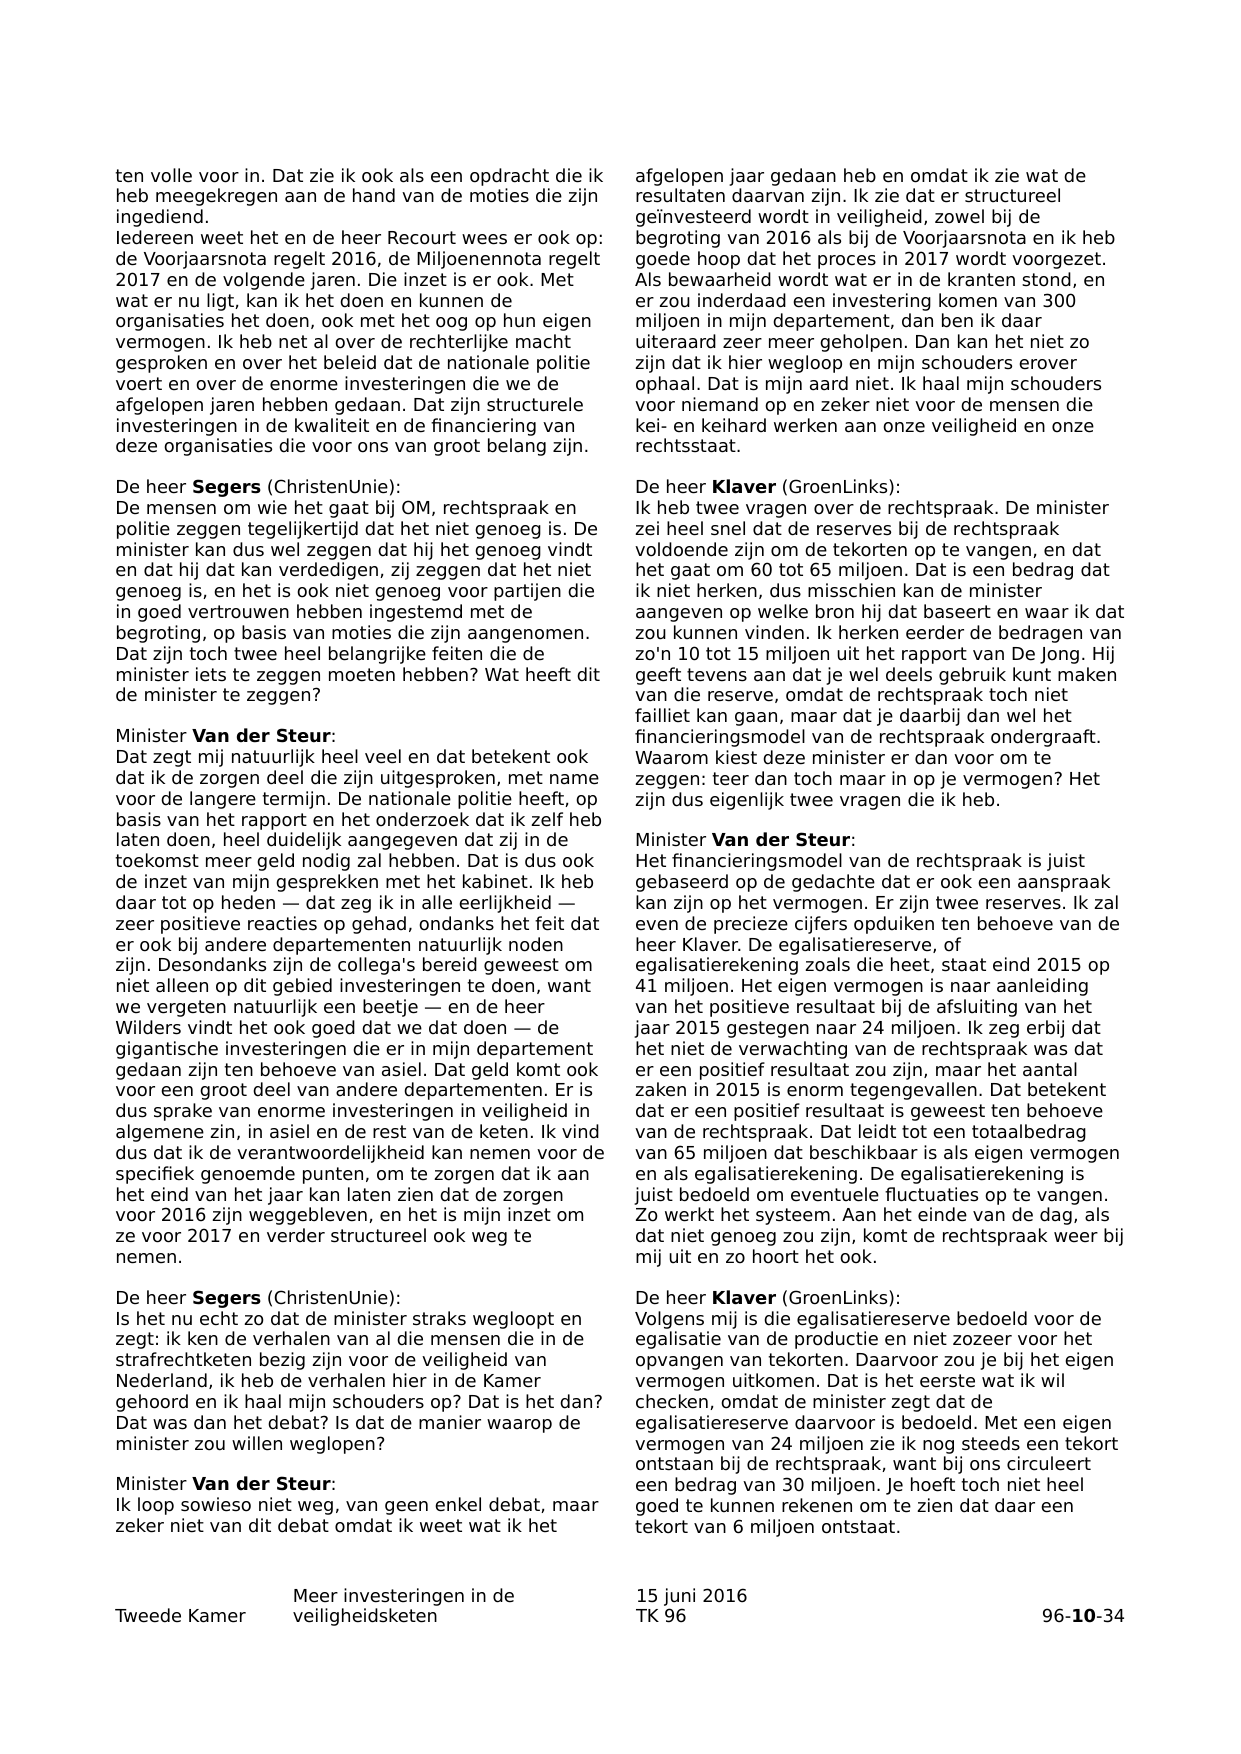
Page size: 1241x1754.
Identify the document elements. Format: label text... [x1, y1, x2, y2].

text De heer Segers (ChristenUnie): [115, 477, 605, 498]
text Volgens mij is die egalisatiereserve bedoeld voor de egalisatie van de productie en niet zozeer voor het opvangen van tekorten. Daarvoor zou je bij het eigen vermogen uitkomen. Dat is het eerste wat ik wil checken, omdat de minister zegt dat de egalisatiereserve daarvoor is bedoeld. Met een eigen vermogen van 24 miljoen zie ik nog steeds een tekort ontstaan bij de rechtspraak, want bij ons circuleert een bedrag van 30 miljoen. Je hoeft toch niet heel goed te kunnen rekenen om te zien dat daar een tekort van 6 miljoen ontstaat. [635, 1308, 1125, 1537]
text De heer Klaver (GroenLinks): [635, 477, 1125, 498]
text Minister Van der Steur: [635, 830, 1125, 851]
text Is het nu echt zo dat de minister straks wegloopt en zegt: ik ken de verhalen van al die mensen die in de strafrechtketen bezig zijn voor de veiligheid van Nederland, ik heb de verhalen hier in de Kamer gehoord en ik haal mijn schouders op? Dat is het dan? Dat was dan het debat? Is dat de manier waarop de minister zou willen weglopen? [115, 1308, 605, 1454]
text Dat zegt mij natuurlijk heel veel en dat betekent ook dat ik de zorgen deel die zijn uitgesproken, met name voor de langere termijn. De nationale politie heeft, op basis van het rapport en het onderzoek dat ik zelf heb laten doen, heel duidelijk aangegeven dat zij in de toekomst meer geld nodig zal hebben. Dat is dus ook de inzet van mijn gesprekken met het kabinet. Ik heb daar tot op heden — dat zeg ik in alle eerlijkheid — zeer positieve reacties op gehad, ondanks het feit dat er ook bij andere departementen natuurlijk noden zijn. Desondanks zijn de collega's bereid geweest om niet alleen op dit gebied investeringen te doen, want we vergeten natuurlijk een beetje — en de heer Wilders vindt het ook goed dat we dat doen — de gigantische investeringen die er in mijn departement gedaan zijn ten behoeve van asiel. Dat geld komt ook voor een groot deel van andere departementen. Er is dus sprake van enorme investeringen in veiligheid in algemene zin, in asiel en de rest van de keten. Ik vind dus dat ik de verantwoordelijkheid kan nemen voor de specifiek genoemde punten, om te zorgen dat ik aan het eind van het jaar kan laten zien dat de zorgen voor 2016 zijn weggebleven, en het is mijn inzet om ze voor 2017 en verder structureel ook weg te nemen. [115, 747, 605, 1268]
text De heer Klaver (GroenLinks): [635, 1288, 1125, 1308]
text Minister Van der Steur: [115, 1474, 605, 1495]
text Het financieringsmodel van de rechtspraak is juist gebaseerd op de gedachte dat er ook een aanspraak kan zijn op het vermogen. Er zijn twee reserves. Ik zal even de precieze cijfers opduiken ten behoeve van de heer Klaver. De egalisatiereserve, of egalisatierekening zoals die heet, staat eind 2015 op 41 miljoen. Het eigen vermogen is naar aanleiding van het positieve resultaat bij de afsluiting van het jaar 2015 gestegen naar 24 miljoen. Ik zeg erbij dat het niet de verwachting van de rechtspraak was dat er een positief resultaat zou zijn, maar het aantal zaken in 2015 is enorm tegengevallen. Dat betekent dat er een positief resultaat is geweest ten behoeve van de rechtspraak. Dat leidt tot een totaalbedrag van 65 miljoen dat beschikbaar is als eigen vermogen en als egalisatierekening. De egalisatierekening is juist bedoeld om eventuele fluctuaties op te vangen. Zo werkt het systeem. Aan het einde van de dag, als dat niet genoeg zou zijn, komt de rechtspraak weer bij mij uit en zo hoort het ook. [635, 851, 1125, 1268]
text Ik heb twee vragen over de rechtspraak. De minister zei heel snel dat de reserves bij de rechtspraak voldoende zijn om de tekorten op te vangen, en dat het gaat om 60 tot 65 miljoen. Dat is een bedrag dat ik niet herken, dus misschien kan de minister aangeven op welke bron hij dat baseert en waar ik dat zou kunnen vinden. Ik herken eerder de bedragen van zo'n 10 tot 15 miljoen uit het rapport van De Jong. Hij geeft tevens aan dat je wel deels gebruik kunt maken van die reserve, omdat de rechtspraak toch niet failliet kan gaan, maar dat je daarbij dan wel het financieringsmodel van de rechtspraak ondergraaft. Waarom kiest deze minister er dan voor om te zeggen: teer dan toch maar in op je vermogen? Het zijn dus eigenlijk twee vragen die ik heb. [635, 498, 1125, 810]
text Ik loop sowieso niet weg, van geen enkel debat, maar zeker niet van dit debat omdat ik weet wat ik het [115, 1495, 605, 1537]
text ten volle voor in. Dat zie ik ook als een opdracht die ik heb meegekregen aan de hand van de moties die zijn ingediend. [115, 165, 605, 228]
text Iedereen weet het en de heer Recourt wees er ook op: de Voorjaarsnota regelt 2016, de Miljoenennota regelt 2017 en de volgende jaren. Die inzet is er ook. Met wat er nu ligt, kan ik het doen en kunnen de organisaties het doen, ook met het oog op hun eigen vermogen. Ik heb net al over de rechterlijke macht gesproken en over het beleid dat de nationale politie voert en over de enorme investeringen die we de afgelopen jaren hebben gedaan. Dat zijn structurele investeringen in de kwaliteit en de financiering van deze organisaties die voor ons van groot belang zijn. [115, 228, 605, 457]
text De heer Segers (ChristenUnie): [115, 1288, 605, 1308]
text afgelopen jaar gedaan heb en omdat ik zie wat de resultaten daarvan zijn. Ik zie dat er structureel geïnvesteerd wordt in veiligheid, zowel bij de begroting van 2016 als bij de Voorjaarsnota en ik heb goede hoop dat het proces in 2017 wordt voorgezet. Als bewaarheid wordt wat er in de kranten stond, en er zou inderdaad een investering komen van 300 miljoen in mijn departement, dan ben ik daar uiteraard zeer meer geholpen. Dan kan het niet zo zijn dat ik hier wegloop en mijn schouders erover ophaal. Dat is mijn aard niet. Ik haal mijn schouders voor niemand op en zeker niet voor de mensen die kei- en keihard werken aan onze veiligheid en onze rechtsstaat. [635, 165, 1125, 457]
text De mensen om wie het gaat bij OM, rechtspraak en politie zeggen tegelijkertijd dat het niet genoeg is. De minister kan dus wel zeggen dat hij het genoeg vindt en dat hij dat kan verdedigen, zij zeggen dat het niet genoeg is, en het is ook niet genoeg voor partijen die in goed vertrouwen hebben ingestemd met de begroting, op basis van moties die zijn aangenomen. Dat zijn toch twee heel belangrijke feiten die de minister iets te zeggen moeten hebben? Wat heeft dit de minister te zeggen? [115, 498, 605, 706]
text Minister Van der Steur: [115, 726, 605, 747]
